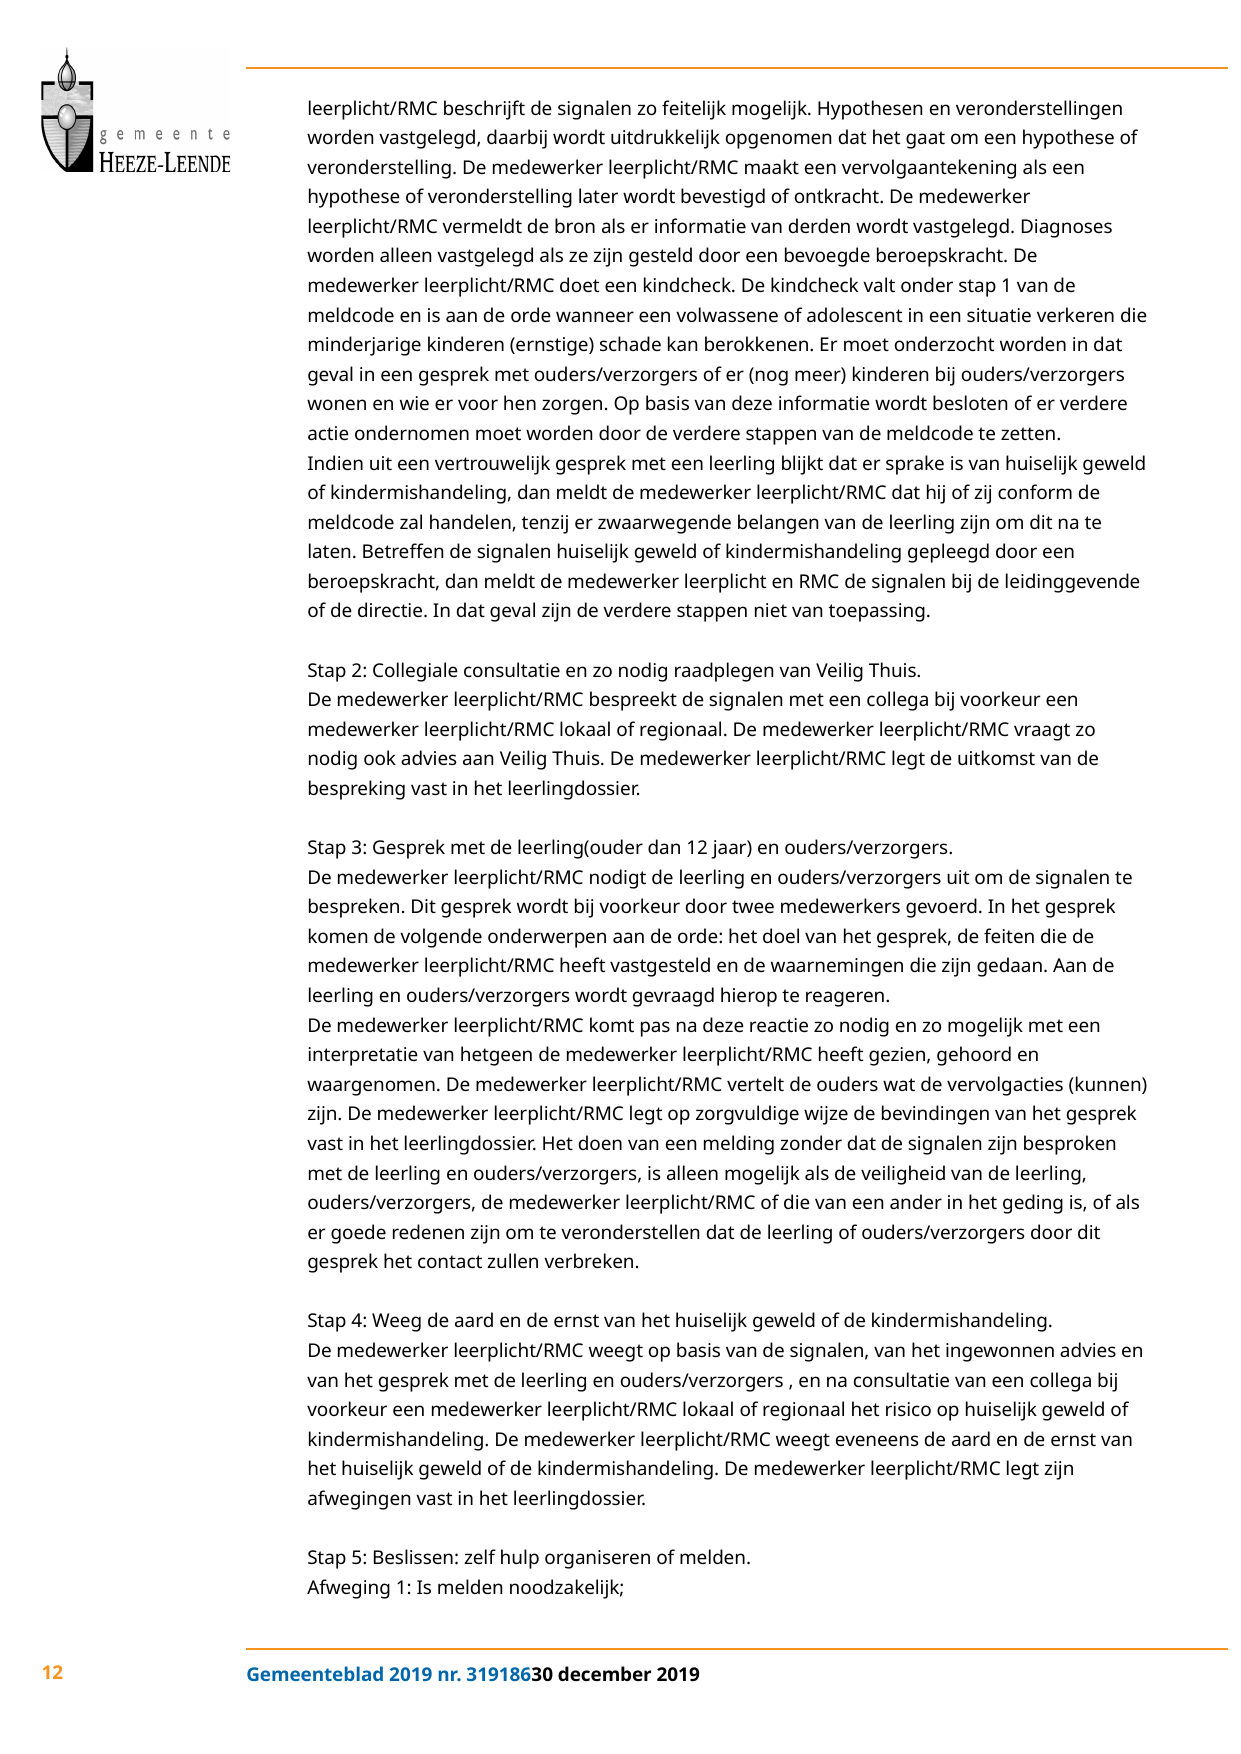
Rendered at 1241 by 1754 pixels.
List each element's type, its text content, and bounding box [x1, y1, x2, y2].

list Stap 3: Gesprek met de leerling(ouder dan 12 jaar) en ouders/verzorgers. [248, 834, 1152, 860]
list Stap 5: Beslissen: zelf hulp organiseren of melden. [248, 1544, 1152, 1570]
list leerplicht/RMC beschrijft de signalen zo feitelijk mogelijk. Hypothesen en veronderstellingen worden vastgelegd, daarbij wordt uitdrukkelijk opgenomen dat het gaat om een hypothese of veronderstelling. De medewerker leerplicht/RMC maakt een vervolgaantekening als een hypothese of veronderstelling later wordt bevestigd of ontkracht. De medewerker leerplicht/RMC vermeldt de bron als er informatie van derden wordt vastgelegd. Diagnoses worden alleen vastgelegd als ze zijn gesteld door een bevoegde beroepskracht. De medewerker leerplicht/RMC doet een kindcheck. De kindcheck valt onder stap 1 van de meldcode en is aan de orde wanneer een volwassene of adolescent in een situatie verkeren die minderjarige kinderen (ernstige) schade kan berokkenen. Er moet onderzocht worden in dat geval in een gesprek met ouders/verzorgers of er (nog meer) kinderen bij ouders/verzorgers wonen en wie er voor hen zorgen. Op basis van deze informatie wordt besloten of er verdere actie ondernomen moet worden door de verdere stappen van de meldcode te zetten. [248, 95, 1152, 446]
list De medewerker leerplicht/RMC komt pas na deze reactie zo nodig en zo mogelijk met een interpretatie van hetgeen de medewerker leerplicht/RMC heeft gezien, gehoord en waargenomen. De medewerker leerplicht/RMC vertelt de ouders wat de vervolgacties (kunnen) zijn. De medewerker leerplicht/RMC legt op zorgvuldige wijze de bevindingen van het gesprek vast in het leerlingdossier. Het doen van een melding zonder dat de signalen zijn besproken met de leerling en ouders/verzorgers, is alleen mogelijk als de veiligheid van de leerling, ouders/verzorgers, de medewerker leerplicht/RMC of die van een ander in het geding is, of als er goede redenen zijn om te veronderstellen dat de leerling of ouders/verzorgers door dit gesprek het contact zullen verbreken. [248, 1012, 1152, 1274]
list De medewerker leerplicht/RMC bespreekt de signalen met een collega bij voorkeur een medewerker leerplicht/RMC lokaal of regionaal. De medewerker leerplicht/RMC vraagt zo nodig ook advies aan Veilig Thuis. De medewerker leerplicht/RMC legt de uitkomst van de bespreking vast in het leerlingdossier. [248, 686, 1152, 801]
picture [41, 47, 231, 172]
list De medewerker leerplicht/RMC nodigt de leerling en ouders/verzorgers uit om de signalen te bespreken. Dit gesprek wordt bij voorkeur door twee medewerkers gevoerd. In het gesprek komen de volgende onderwerpen aan de orde: het doel van het gesprek, de feiten die de medewerker leerplicht/RMC heeft vastgesteld en de waarnemingen die zijn gedaan. Aan de leerling en ouders/verzorgers wordt gevraagd hierop te reageren. [248, 864, 1152, 1008]
list Stap 2: Collegiale consultatie en zo nodig raadplegen van Veilig Thuis. [248, 657, 1152, 683]
list Afweging 1: Is melden noodzakelijk; [248, 1574, 1152, 1600]
list Stap 4: Weeg de aard en de ernst van het huiselijk geweld of de kindermishandeling. [248, 1308, 1152, 1333]
list De medewerker leerplicht/RMC weegt op basis van de signalen, van het ingewonnen advies en van het gesprek met de leerling en ouders/verzorgers , en na consultatie van een collega bij voorkeur een medewerker leerplicht/RMC lokaal of regionaal het risico op huiselijk geweld of kindermishandeling. De medewerker leerplicht/RMC weegt eveneens de aard en de ernst van het huiselijk geweld of de kindermishandeling. De medewerker leerplicht/RMC legt zijn afwegingen vast in het leerlingdossier. [248, 1337, 1152, 1511]
list Indien uit een vertrouwelijk gesprek met een leerling blijkt dat er sprake is van huiselijk geweld of kindermishandeling, dan meldt de medewerker leerplicht/RMC dat hij of zij conform de meldcode zal handelen, tenzij er zwaarwegende belangen van de leerling zijn om dit na te laten. Betreffen de signalen huiselijk geweld of kindermishandeling gepleegd door een beroepskracht, dan meldt de medewerker leerplicht en RMC de signalen bij de leidinggevende of de directie. In dat geval zijn de verdere stappen niet van toepassing. [248, 450, 1152, 623]
